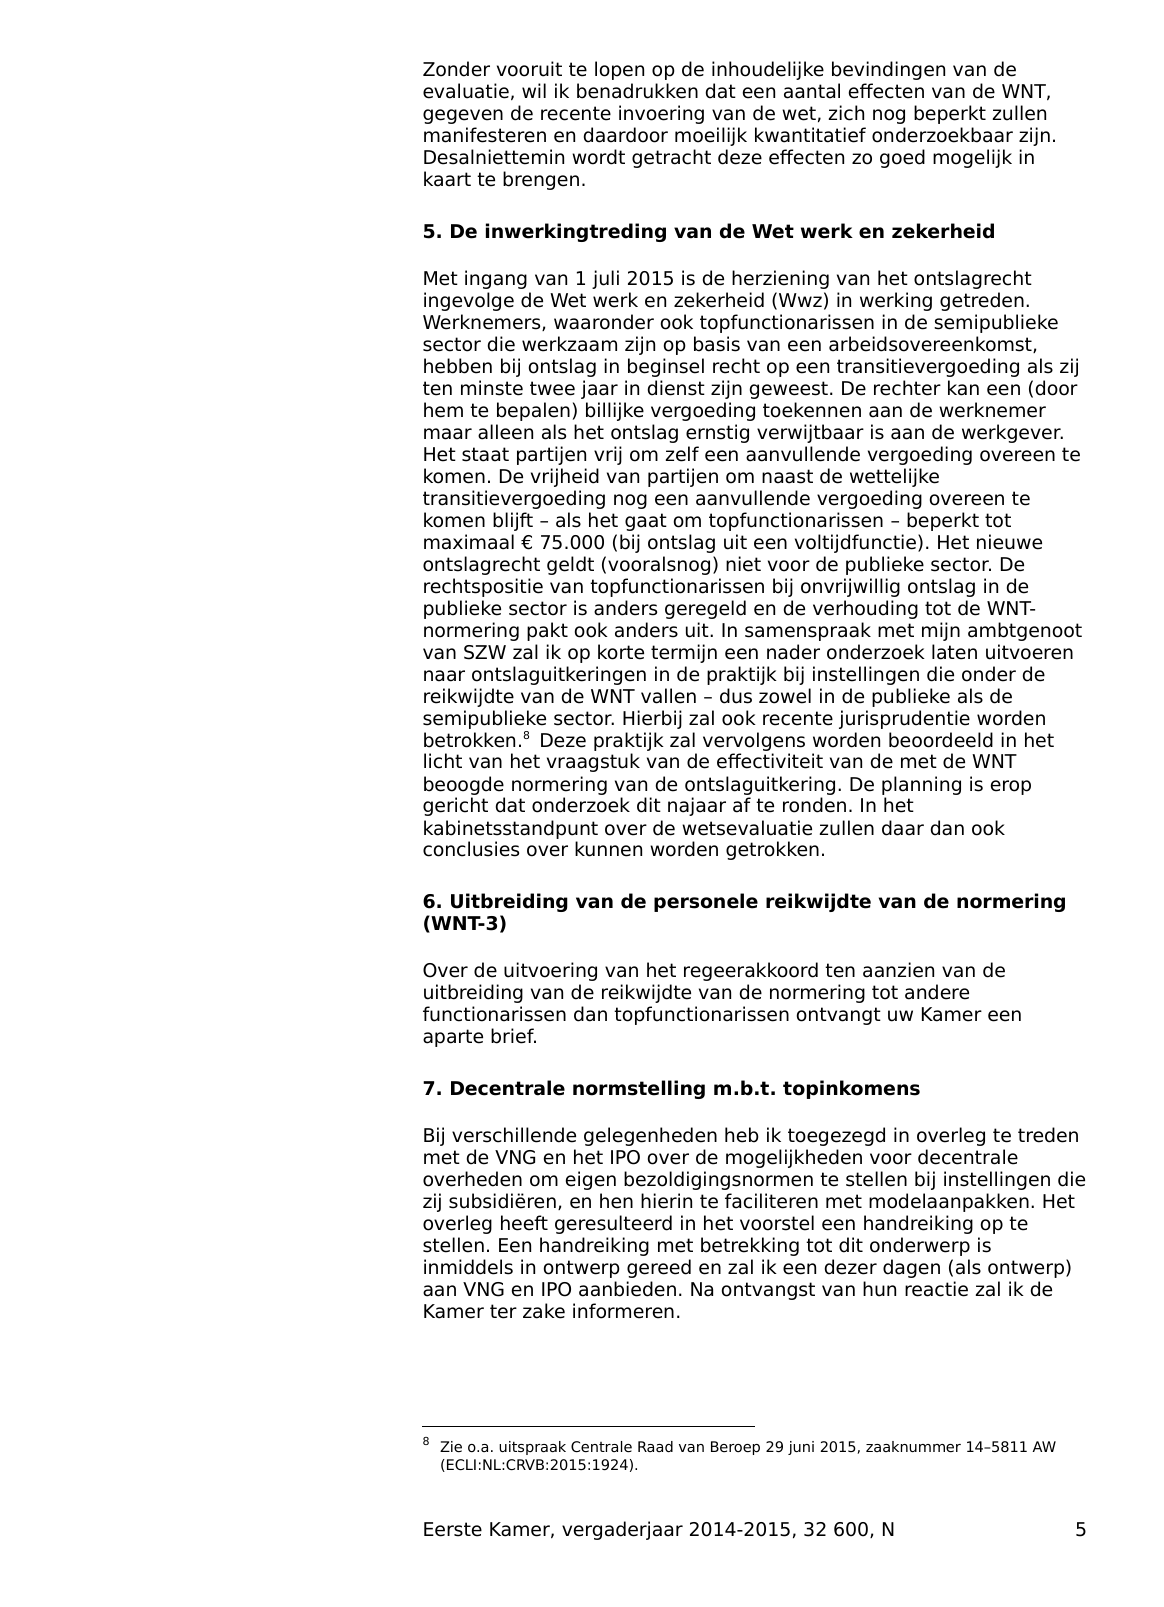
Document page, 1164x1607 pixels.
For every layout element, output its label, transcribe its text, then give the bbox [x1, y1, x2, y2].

text Met ingang van 1 juli 2015 is de herziening van het ontslagrecht ingevolge de Wet werk en zekerheid (Wwz) in werking getreden. Werknemers, waaronder ook topfunctionarissen in de semipublieke sector die werkzaam zijn op basis van een arbeidsovereenkomst, hebben bij ontslag in beginsel recht op een transitievergoeding als zij ten minste twee jaar in dienst zijn geweest. De rechter kan een (door hem te bepalen) billijke vergoeding toekennen aan de werknemer maar alleen als het ontslag ernstig verwijtbaar is aan de werkgever. Het staat partijen vrij om zelf een aanvullende vergoeding overeen te komen. De vrijheid van partijen om naast de wettelijke transitievergoeding nog een aanvullende vergoeding overeen te komen blijft – als het gaat om topfunctionarissen – beperkt tot maximaal € 75.000 (bij ontslag uit een voltijdfunctie). Het nieuwe ontslagrecht geldt (vooralsnog) niet voor de publieke sector. De rechtspositie van topfunctionarissen bij onvrijwillig ontslag in de publieke sector is anders geregeld en de verhouding tot de WNT-normering pakt ook anders uit. In samenspraak met mijn ambtgenoot van SZW zal ik op korte termijn een nader onderzoek laten uitvoeren naar ontslaguitkeringen in de praktijk bij instellingen die onder de reikwijdte van de WNT vallen – dus zowel in de publieke als de semipublieke sector. Hierbij zal ook recente jurisprudentie worden betrokken. Deze praktijk zal vervolgens worden beoordeeld in het licht van het vraagstuk van de effectiviteit van de met de WNT beoogde normering van de ontslaguitkering. De planning is erop gericht dat onderzoek dit najaar af te ronden. In het kabinetsstandpunt over de wetsevaluatie zullen daar dan ook conclusies over kunnen worden getrokken. [422, 268, 1087, 861]
subtitle 6. Uitbreiding van de personele reikwijdte van de normering (WNT-3) [422, 891, 1087, 935]
text Zie o.a. uitspraak Centrale Raad van Beroep 29 juni 2015, zaaknummer 14–5811 AW (ECLI:NL:CRVB:2015:1924). [422, 1435, 1087, 1474]
text Bij verschillende gelegenheden heb ik toegezegd in overleg te treden met de VNG en het IPO over de mogelijkheden voor decentrale overheden om eigen bezoldigingsnormen te stellen bij instellingen die zij subsidiëren, en hen hierin te faciliteren met modelaanpakken. Het overleg heeft geresulteerd in het voorstel een handreiking op te stellen. Een handreiking met betrekking tot dit onderwerp is inmiddels in ontwerp gereed en zal ik een dezer dagen (als ontwerp) aan VNG en IPO aanbieden. Na ontvangst van hun reactie zal ik de Kamer ter zake informeren. [422, 1125, 1087, 1323]
text Zonder vooruit te lopen op de inhoudelijke bevindingen van de evaluatie, wil ik benadrukken dat een aantal effecten van de WNT, gegeven de recente invoering van de wet, zich nog beperkt zullen manifesteren en daardoor moeilijk kwantitatief onderzoekbaar zijn. Desalniettemin wordt getracht deze effecten zo goed mogelijk in kaart te brengen. [422, 59, 1087, 191]
text Over de uitvoering van het regeerakkoord ten aanzien van de uitbreiding van de reikwijdte van de normering tot andere functionarissen dan topfunctionarissen ontvangt uw Kamer een aparte brief. [422, 960, 1087, 1048]
subtitle 7. Decentrale normstelling m.b.t. topinkomens [422, 1078, 1087, 1100]
subtitle 5. De inwerkingtreding van de Wet werk en zekerheid [422, 221, 1087, 243]
